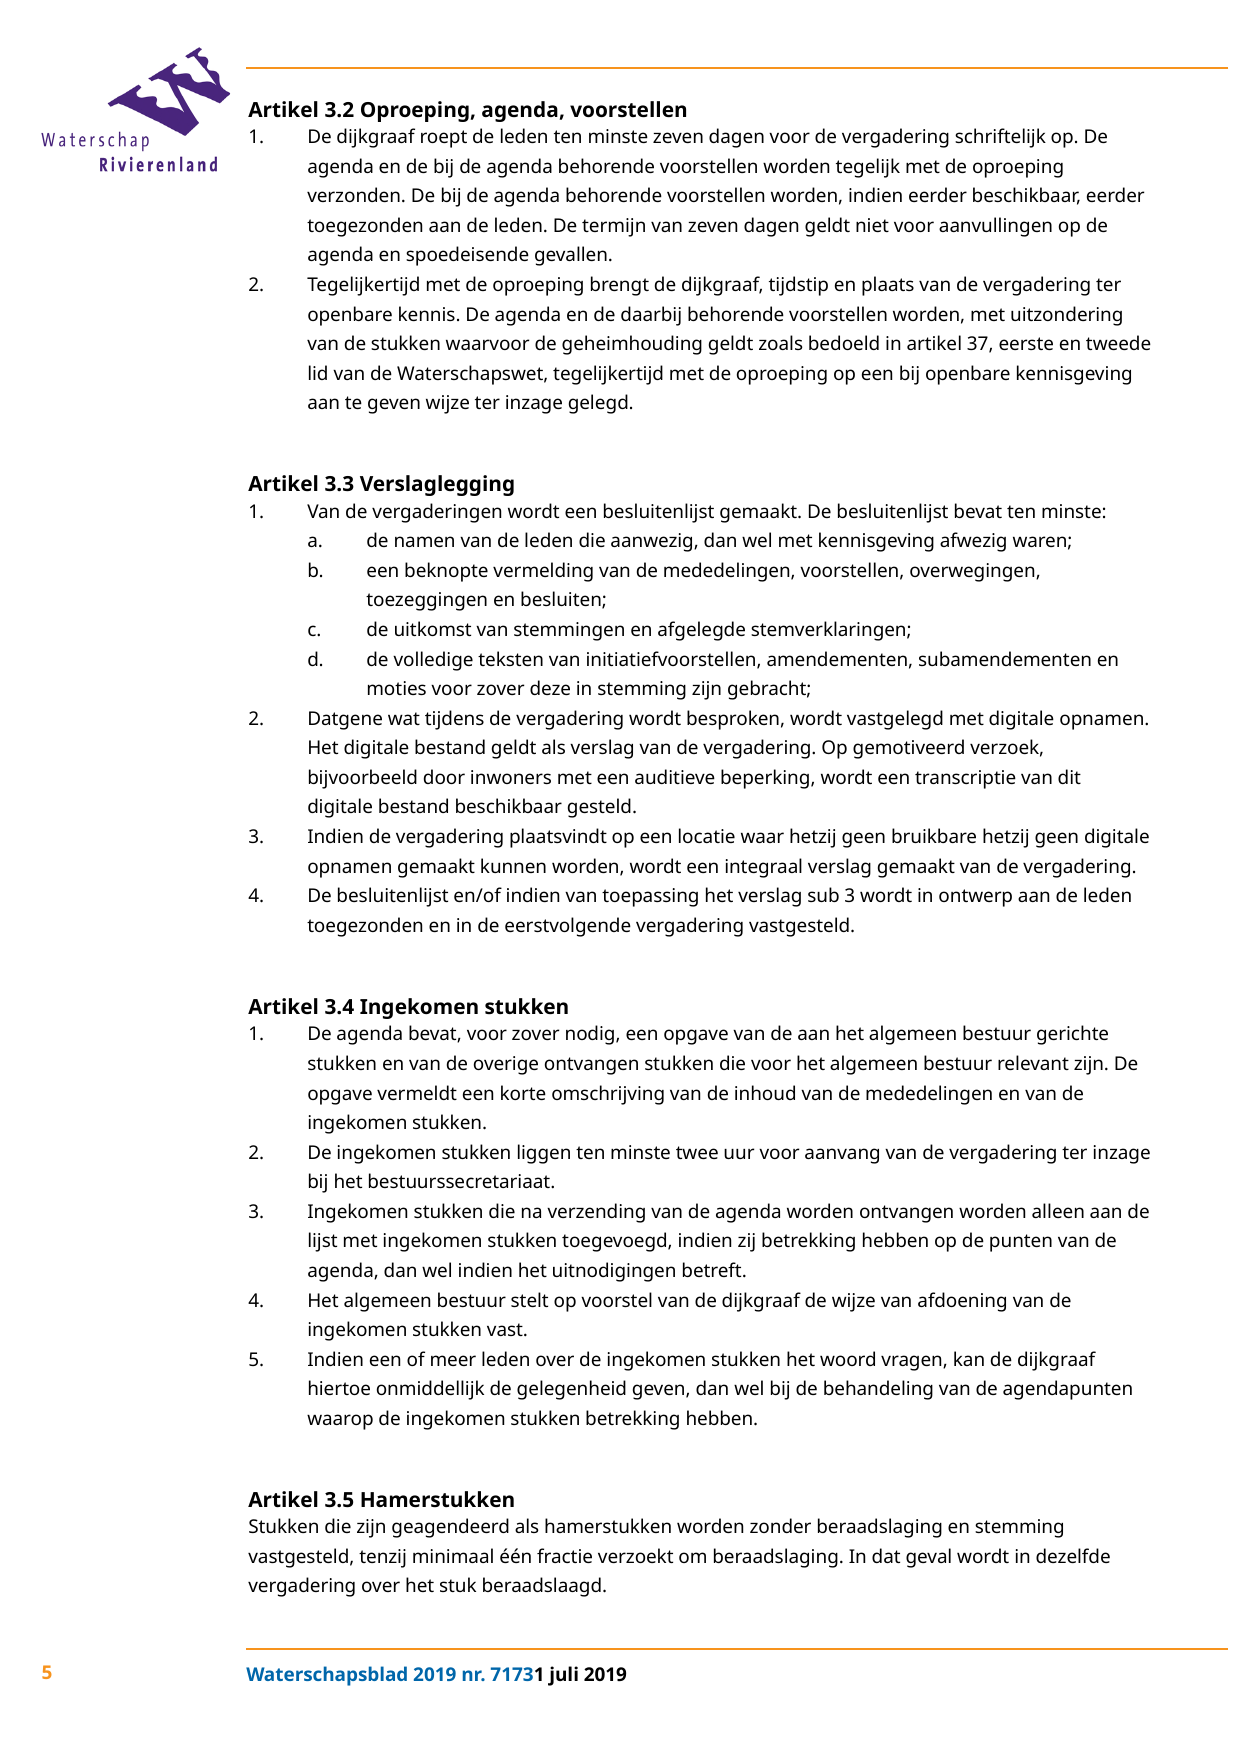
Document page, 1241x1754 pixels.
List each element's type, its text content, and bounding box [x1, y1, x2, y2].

list de volledige teksten van initiatiefvoorstellen, amendementen, subamendementen en moties voor zover deze in stemming zijn gebracht; [307, 646, 1152, 701]
list De agenda bevat, voor zover nodig, een opgave van de aan het algemeen bestuur gerichte stukken en van de overige ontvangen stukken die voor het algemeen bestuur relevant zijn. De opgave vermeldt een korte omschrijving van de inhoud van de mededelingen en van de ingekomen stukken. [248, 1021, 1152, 1135]
list Van de vergaderingen wordt een besluitenlijst gemaakt. De besluitenlijst bevat ten minste: [248, 498, 1152, 524]
list De dijkgraaf roept de leden ten minste zeven dagen voor de vergadering schriftelijk op. De agenda en de bij de agenda behorende voorstellen worden tegelijk met de oproeping verzonden. De bij de agenda behorende voorstellen worden, indien eerder beschikbaar, eerder toegezonden aan de leden. De termijn van zeven dagen geldt niet voor aanvullingen op de agenda en spoedeisende gevallen. [248, 123, 1152, 267]
list Tegelijkertijd met de oproeping brengt de dijkgraaf, tijdstip en plaats van de vergadering ter openbare kennis. De agenda en de daarbij behorende voorstellen worden, met uitzondering van de stukken waarvoor de geheimhouding geldt zoals bedoeld in artikel 37, eerste en tweede lid van de Waterschapswet, tegelijkertijd met de oproeping op een bij openbare kennisgeving aan te geven wijze ter inzage gelegd. [248, 271, 1152, 415]
list Indien de vergadering plaatsvindt op een locatie waar hetzij geen bruikbare hetzij geen digitale opnamen gemaakt kunnen worden, wordt een integraal verslag gemaakt van de vergadering. [248, 823, 1152, 879]
text Artikel 3.2 Oproeping, agenda, voorstellen [248, 95, 1152, 123]
list Ingekomen stukken die na verzending van de agenda worden ontvangen worden alleen aan de lijst met ingekomen stukken toegevoegd, indien zij betrekking hebben op de punten van de agenda, dan wel indien het uitnodigingen betreft. [248, 1198, 1152, 1283]
text Artikel 3.3 Verslaglegging [248, 469, 1152, 498]
text Stukken die zijn geagendeerd als hamerstukken worden zonder beraadslaging en stemming vastgesteld, tenzij minimaal één fractie verzoekt om beraadslaging. In dat geval wordt in dezelfde vergadering over het stuk beraadslaagd. [248, 1513, 1152, 1598]
list een beknopte vermelding van de mededelingen, voorstellen, overwegingen, toezeggingen en besluiten; [307, 557, 1152, 612]
list de namen van de leden die aanwezig, dan wel met kennisgeving afwezig waren; [307, 527, 1152, 553]
text Artikel 3.4 Ingekomen stukken [248, 992, 1152, 1021]
picture [41, 47, 231, 172]
text Artikel 3.5 Hamerstukken [248, 1485, 1152, 1513]
list de uitkomst van stemmingen en afgelegde stemverklaringen; [307, 616, 1152, 642]
list Indien een of meer leden over de ingekomen stukken het woord vragen, kan de dijkgraaf hiertoe onmiddellijk de gelegenheid geven, dan wel bij de behandeling van de agendapunten waarop de ingekomen stukken betrekking hebben. [248, 1346, 1152, 1431]
list De besluitenlijst en/of indien van toepassing het verslag sub 3 wordt in ontwerp aan de leden toegezonden en in de eerstvolgende vergadering vastgesteld. [248, 882, 1152, 938]
list Datgene wat tijdens de vergadering wordt besproken, wordt vastgelegd met digitale opnamen. Het digitale bestand geldt als verslag van de vergadering. Op gemotiveerd verzoek, bijvoorbeeld door inwoners met een auditieve beperking, wordt een transcriptie van dit digitale bestand beschikbaar gesteld. [248, 705, 1152, 819]
list De ingekomen stukken liggen ten minste twee uur voor aanvang van de vergadering ter inzage bij het bestuurssecretariaat. [248, 1139, 1152, 1194]
list Het algemeen bestuur stelt op voorstel van de dijkgraaf de wijze van afdoening van de ingekomen stukken vast. [248, 1287, 1152, 1342]
